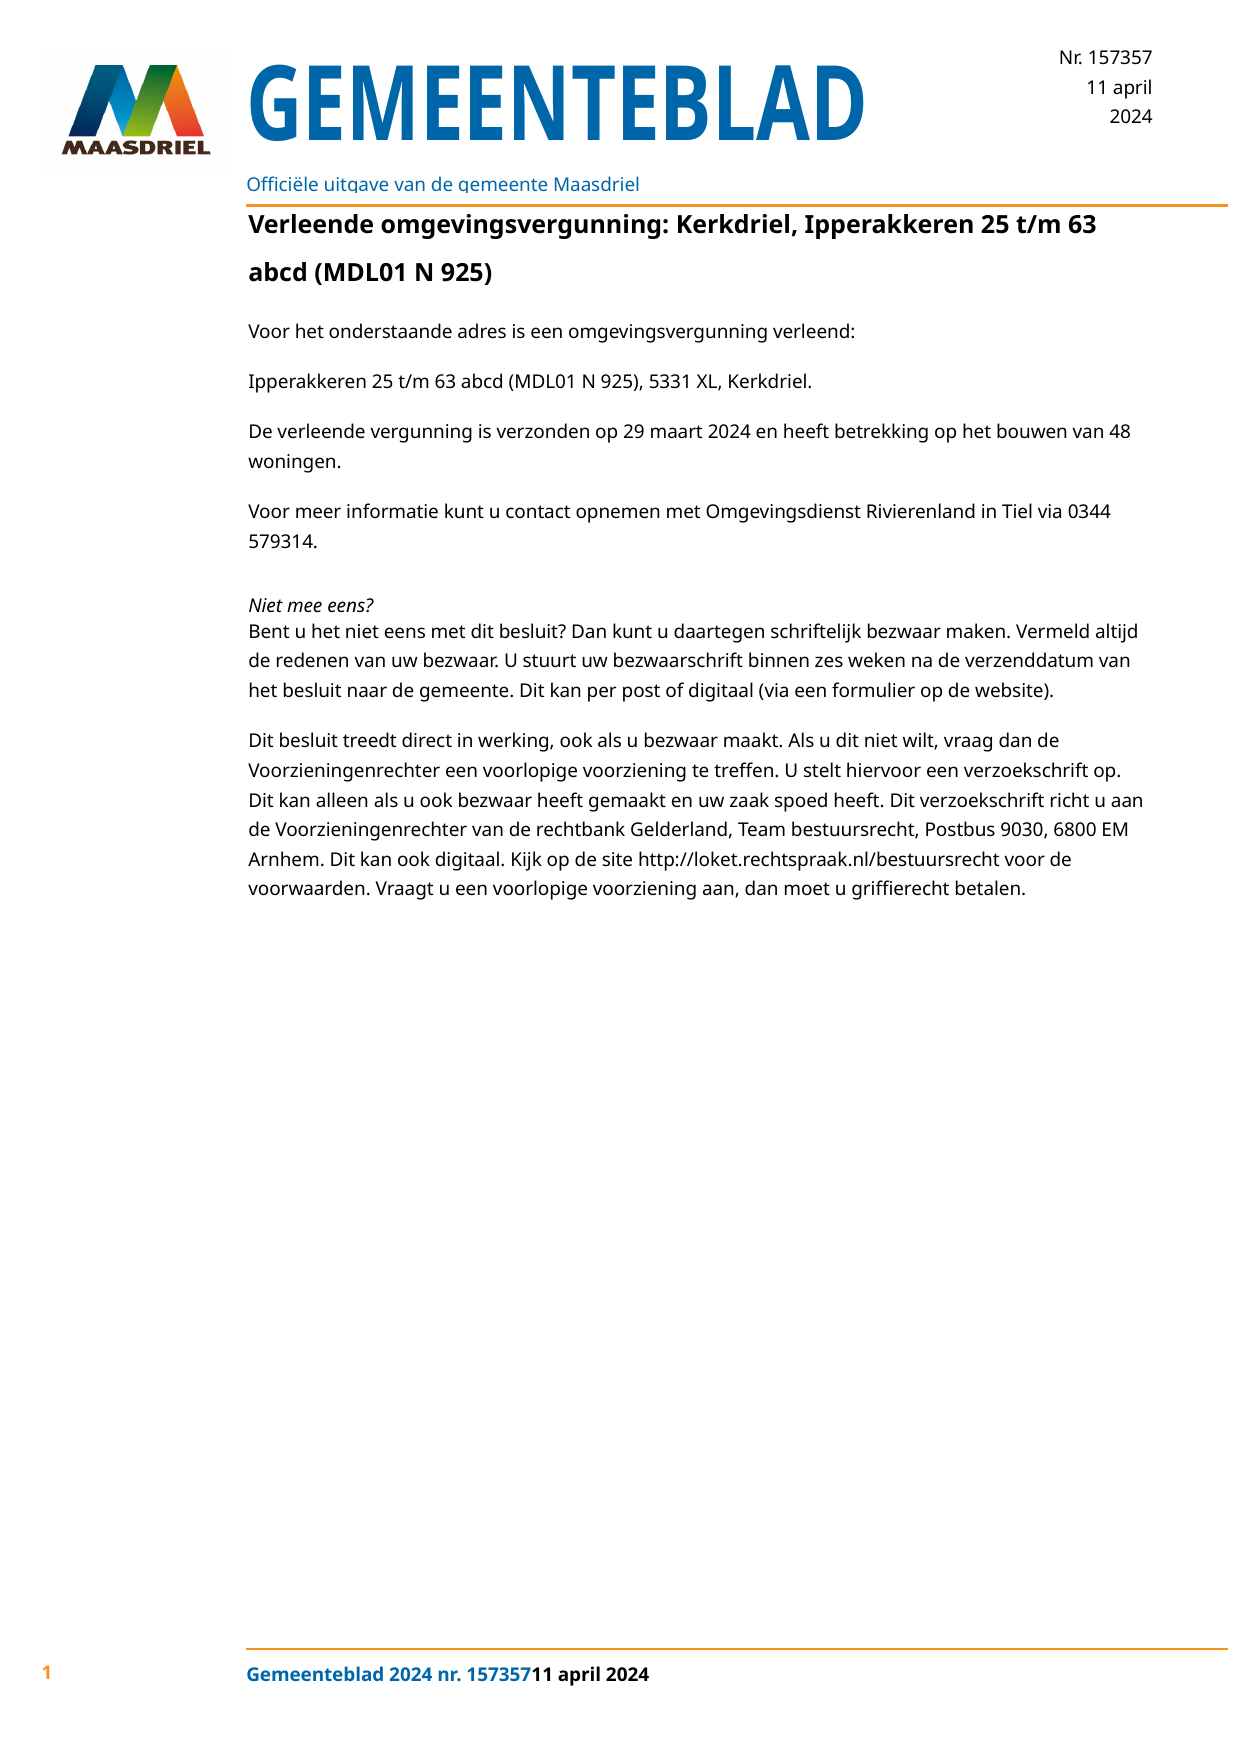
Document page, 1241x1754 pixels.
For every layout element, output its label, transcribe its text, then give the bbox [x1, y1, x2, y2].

text Voor het onderstaande adres is een omgevingsvergunning verleend: [248, 318, 1152, 344]
text Ipperakkeren 25 t/m 63 abcd (MDL01 N 925), 5331 XL, Kerkdriel. [248, 368, 1152, 394]
text Niet mee eens? [248, 592, 1152, 618]
text Dit besluit treedt direct in werking, ook als u bezwaar maakt. Als u dit niet wilt, vraag dan de Voorzieningenrechter een voorlopige voorziening te treffen. U stelt hiervoor een verzoekschrift op. Dit kan alleen als u ook bezwaar heeft gemaakt en uw zaak spoed heeft. Dit verzoekschrift richt u aan de Voorzieningenrechter van de rechtbank Gelderland, Team bestuursrecht, Postbus 9030, 6800 EM Arnhem. Dit kan ook digitaal. Kijk op de site http://loket.rechtspraak.nl/bestuursrecht voor de voorwaarden. Vraagt u een voorlopige voorziening aan, dan moet u griffierecht betalen. [248, 728, 1152, 901]
text Bent u het niet eens met dit besluit? Dan kunt u daartegen schriftelijk bezwaar maken. Vermeld altijd de redenen van uw bezwaar. U stuurt uw bezwaarschrift binnen zes weken na de verzenddatum van het besluit naar de gemeente. Dit kan per post of digitaal (via een formulier op de website). [248, 618, 1152, 703]
picture [41, 47, 231, 172]
text Voor meer informatie kunt u contact opnemen met Omgevingsdienst Rivierenland in Tiel via 0344 579314. [248, 499, 1152, 554]
text Verleende omgevingsvergunning: Kerkdriel, Ipperakkeren 25 t/m 63 abcd (MDL01 N 925) [248, 207, 1152, 288]
text De verleende vergunning is verzonden op 29 maart 2024 en heeft betrekking op het bouwen van 48 woningen. [248, 419, 1152, 474]
